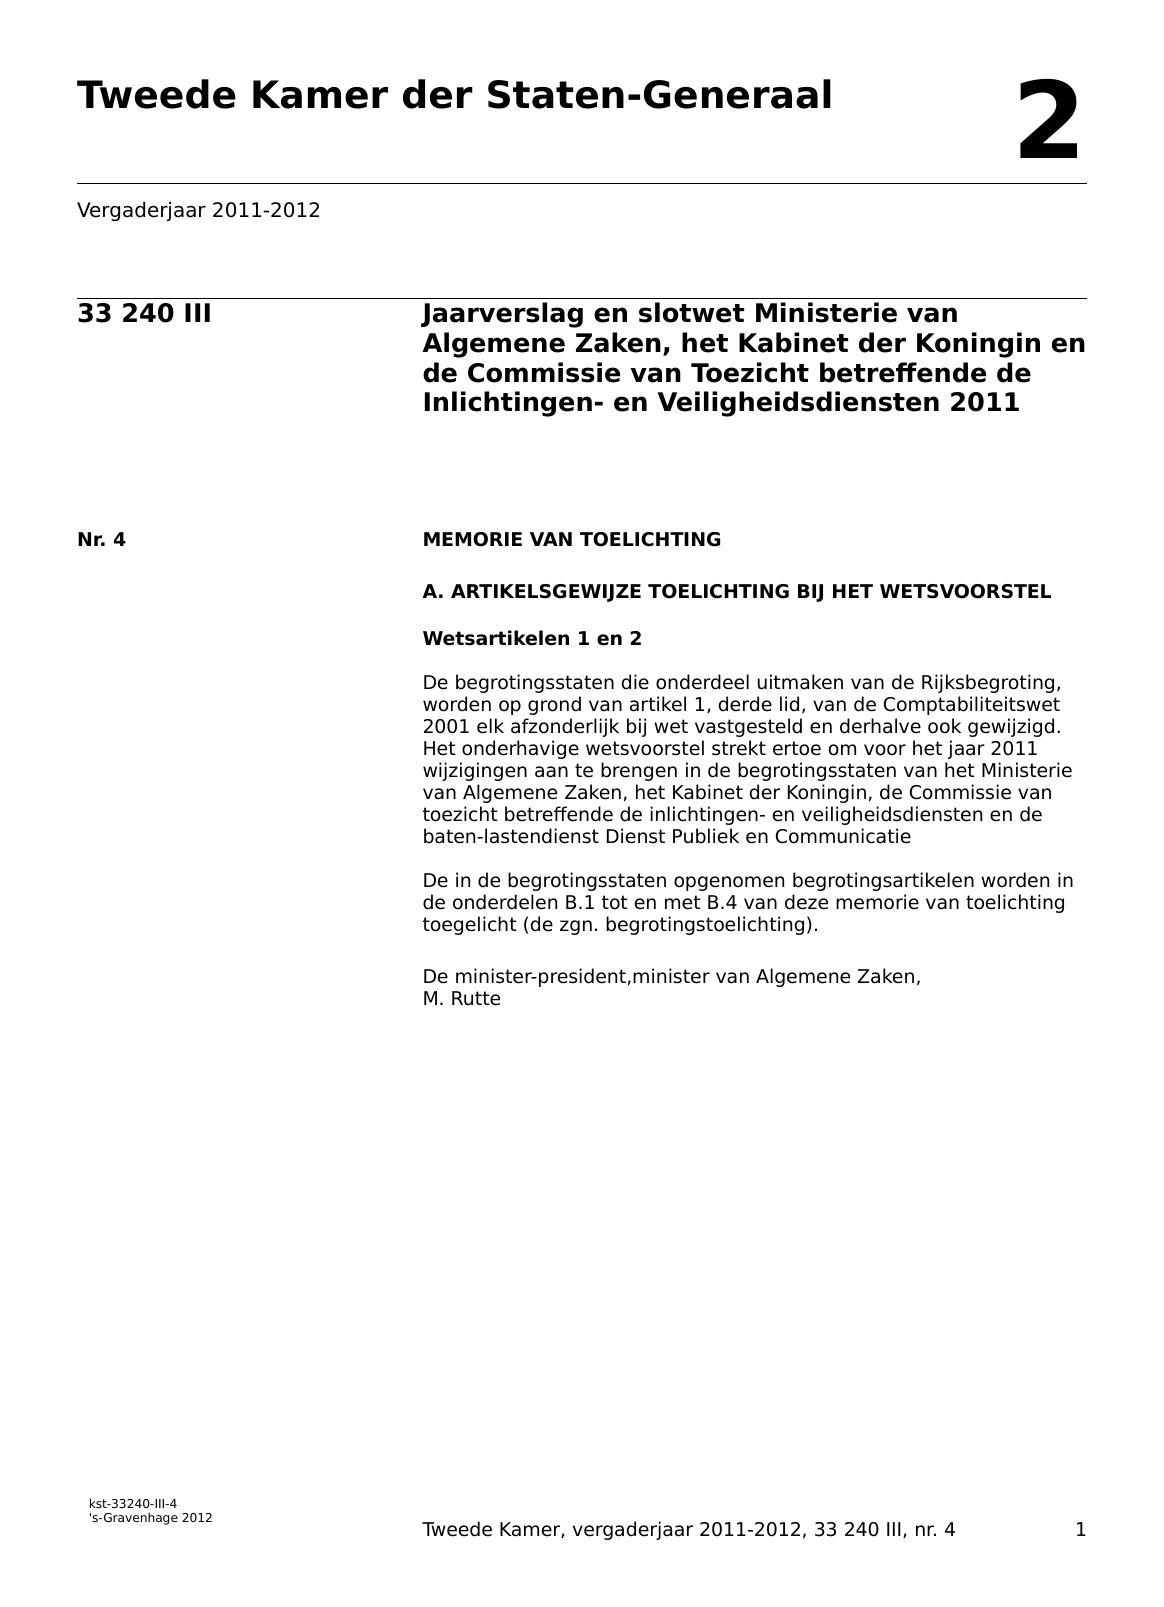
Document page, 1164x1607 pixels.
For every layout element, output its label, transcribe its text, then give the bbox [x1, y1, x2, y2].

text De begrotingsstaten die onderdeel uitmaken van de Rijksbegroting, worden op grond van artikel 1, derde lid, van de Comptabiliteitswet 2001 elk afzonderlijk bij wet vastgesteld en derhalve ook gewijzigd. Het onderhavige wetsvoorstel strekt ertoe om voor het jaar 2011 wijzigingen aan te brengen in de begrotingsstaten van het Ministerie van Algemene Zaken, het Kabinet der Koningin, de Commissie van toezicht betreffende de inlichtingen- en veiligheidsdiensten en de baten-lastendienst Dienst Publiek en Communicatie [422, 672, 1087, 848]
text kst-33240-III-4 [88, 1497, 323, 1511]
text De minister-president,minister van Algemene Zaken, M. Rutte [422, 966, 1087, 1010]
table_header Tweede Kamer der Staten-Generaal [77, 59, 886, 183]
text De in de begrotingsstaten opgenomen begrotingsartikelen worden in de onderdelen B.1 tot en met B.4 van deze memorie van toelichting toegelicht (de zgn. begrotingstoelichting). [422, 870, 1087, 936]
table_header 2 [886, 59, 1087, 183]
subtitle 33 240 III Jaarverslag en slotwet Ministerie van Algemene Zaken, het Kabinet der Koningin en de Commissie van Toezicht betreffende de Inlichtingen- en Veiligheidsdiensten 2011 [77, 299, 1087, 418]
subtitle A. ARTIKELSGEWIJZE TOELICHTING BIJ HET WETSVOORSTEL [422, 581, 1087, 603]
subtitle Nr. 4 MEMORIE VAN TOELICHTING [77, 529, 1087, 551]
text 's-Gravenhage 2012 [88, 1511, 323, 1525]
table_cell Vergaderjaar 2011-2012 [77, 184, 1087, 298]
subtitle Wetsartikelen 1 en 2 [422, 628, 1087, 650]
